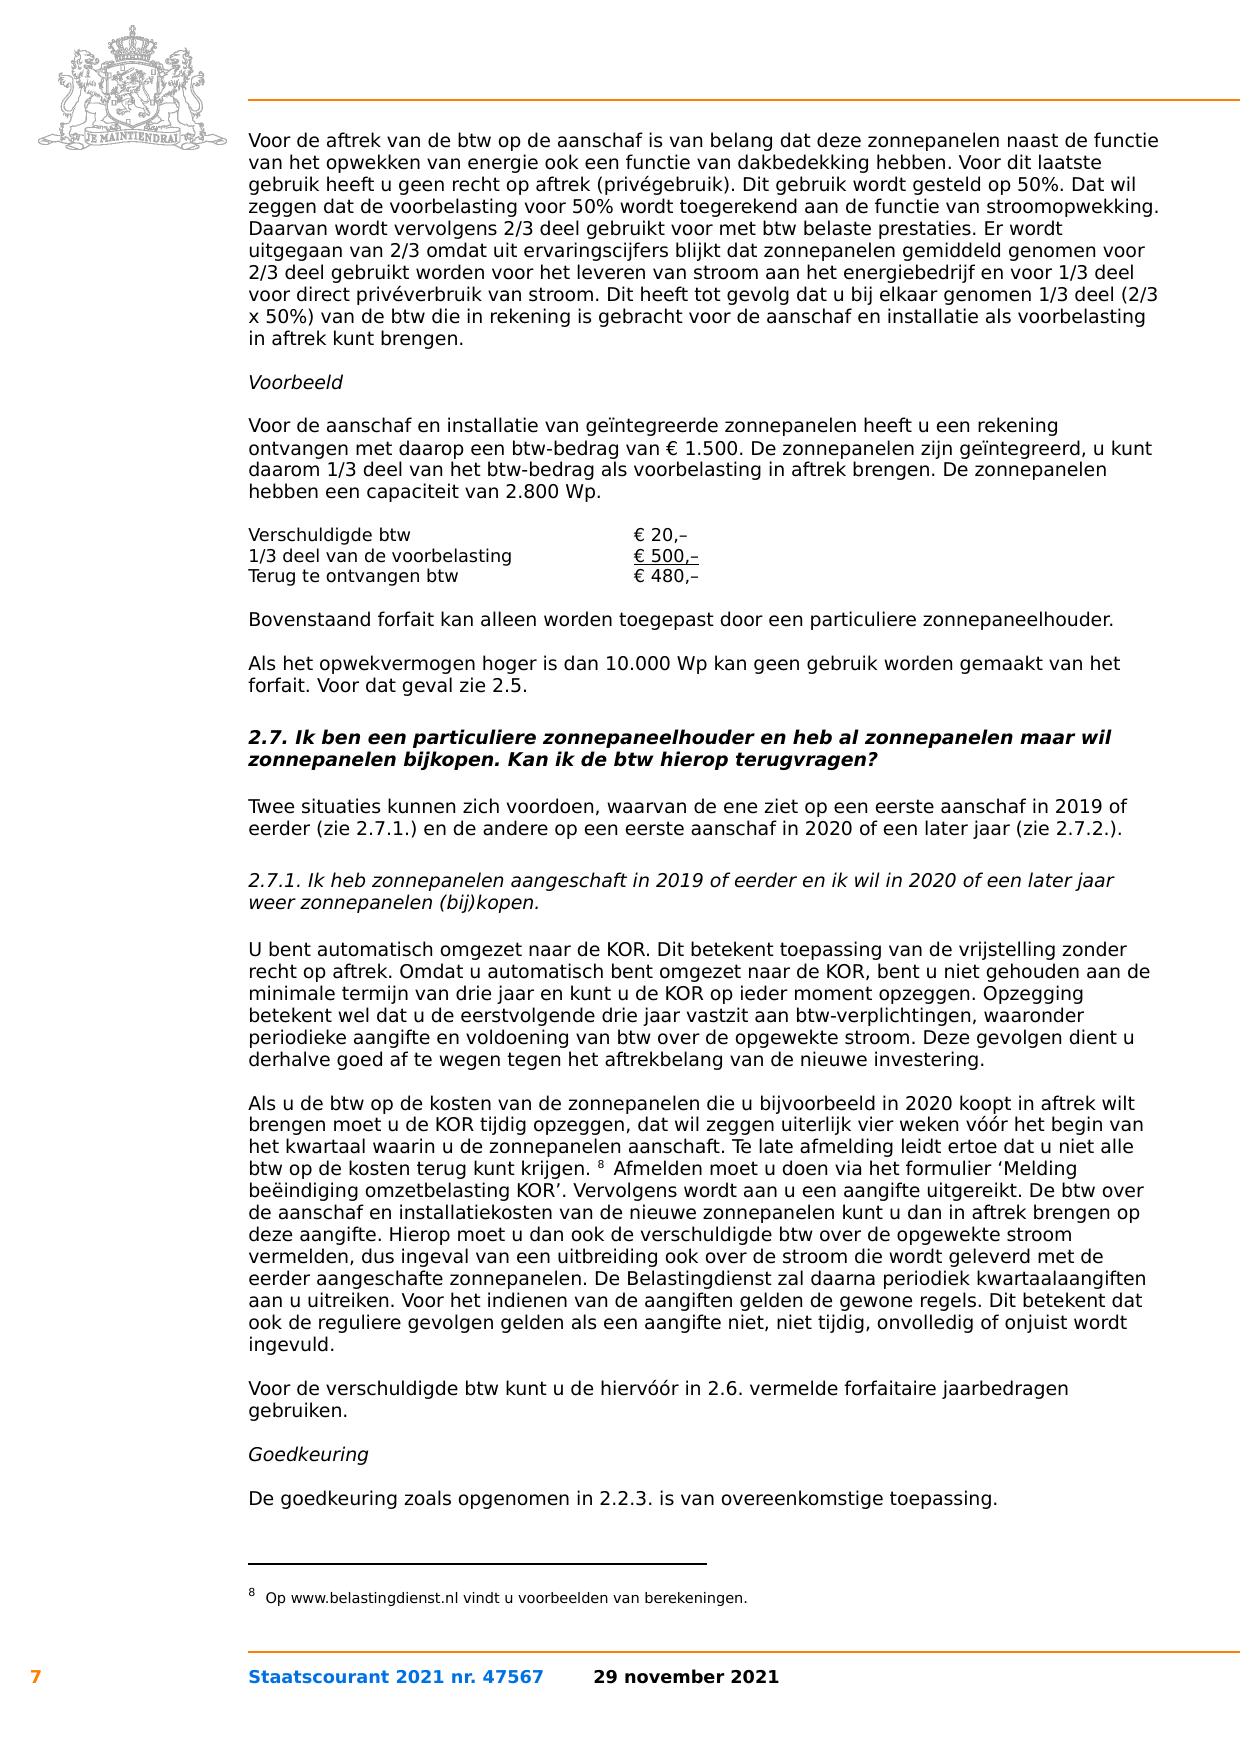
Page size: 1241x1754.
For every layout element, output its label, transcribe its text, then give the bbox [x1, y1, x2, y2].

text Twee situaties kunnen zich voordoen, waarvan de ene ziet op een eerste aanschaf in 2019 of eerder (zie 2.7.1.) en de andere op een eerste aanschaf in 2020 of een later jaar (zie 2.7.2.). [248, 796, 1163, 840]
text Voor de verschuldigde btw kunt u de hiervóór in 2.6. vermelde forfaitaire jaarbedragen gebruiken. [248, 1378, 1163, 1422]
text Bovenstaand forfait kan alleen worden toegepast door een particuliere zonnepaneelhouder. [248, 609, 1163, 631]
text Als u de btw op de kosten van de zonnepanelen die u bijvoorbeeld in 2020 koopt in aftrek wilt brengen moet u de KOR tijdig opzeggen, dat wil zeggen uiterlijk vier weken vóór het begin van het kwartaal waarin u de zonnepanelen aanschaft. Te late afmelding leidt ertoe dat u niet alle btw op de kosten terug kunt krijgen. Afmelden moet u doen via het formulier ‘Melding beëindiging omzetbelasting KOR’. Vervolgens wordt aan u een aangifte uitgereikt. De btw over de aanschaf en installatiekosten van de nieuwe zonnepanelen kunt u dan in aftrek brengen op deze aangifte. Hierop moet u dan ook de verschuldigde btw over de opgewekte stroom vermelden, dus ingeval van een uitbreiding ook over de stroom die wordt geleverd met de eerder aangeschafte zonnepanelen. De Belastingdienst zal daarna periodiek kwartaalaangiften aan u uitreiken. Voor het indienen van de aangiften gelden de gewone regels. Dit betekent dat ook de reguliere gevolgen gelden als een aangifte niet, niet tijdig, onvolledig of onjuist wordt ingevuld. [248, 1092, 1163, 1356]
text Als het opwekvermogen hoger is dan 10.000 Wp kan geen gebruik worden gemaakt van het forfait. Voor dat geval zie 2.5. [248, 653, 1163, 697]
table_cell Terug te ontvangen btw [248, 566, 628, 587]
text U bent automatisch omgezet naar de KOR. Dit betekent toepassing van de vrijstelling zonder recht op aftrek. Omdat u automatisch bent omgezet naar de KOR, bent u niet gehouden aan de minimale termijn van drie jaar en kunt u de KOR op ieder moment opzeggen. Opzegging betekent wel dat u de eerstvolgende drie jaar vastzit aan btw-verplichtingen, waaronder periodieke aangifte en voldoening van btw over de opgewekte stroom. Deze gevolgen dient u derhalve goed af te wegen tegen het aftrekbelang van de nieuwe investering. [248, 939, 1163, 1071]
text Voor de aftrek van de btw op de aanschaf is van belang dat deze zonnepanelen naast de functie van het opwekken van energie ook een functie van dakbedekking hebben. Voor dit laatste gebruik heeft u geen recht op aftrek (privégebruik). Dit gebruik wordt gesteld op 50%. Dat wil zeggen dat de voorbelasting voor 50% wordt toegerekend aan de functie van stroomopwekking. Daarvan wordt vervolgens 2/3 deel gebruikt voor met btw belaste prestaties. Er wordt uitgegaan van 2/3 omdat uit ervaringscijfers blijkt dat zonnepanelen gemiddeld genomen voor 2/3 deel gebruikt worden voor het leveren van stroom aan het energiebedrijf en voor 1/3 deel voor direct privéverbruik van stroom. Dit heeft tot gevolg dat u bij elkaar genomen 1/3 deel (2/3 x 50%) van de btw die in rekening is gebracht voor de aanschaf en installatie als voorbelasting in aftrek kunt brengen. [248, 130, 1163, 350]
picture [38, 25, 227, 150]
text De goedkeuring zoals opgenomen in 2.2.3. is van overeenkomstige toepassing. [248, 1488, 1163, 1510]
table_cell 1/3 deel van de voorbelasting [248, 546, 628, 566]
text Voor de aanschaf en installatie van geïntegreerde zonnepanelen heeft u een rekening ontvangen met daarop een btw-bedrag van € 1.500. De zonnepanelen zijn geïntegreerd, u kunt daarom 1/3 deel van het btw-bedrag als voorbelasting in aftrek brengen. De zonnepanelen hebben een capaciteit van 2.800 Wp. [248, 415, 1163, 503]
table_header Verschuldigde btw [248, 525, 628, 546]
table_cell € 500,– [628, 546, 1163, 566]
subtitle 2.7.1. Ik heb zonnepanelen aangeschaft in 2019 of eerder en ik wil in 2020 of een later jaar weer zonnepanelen (bij)kopen. [248, 870, 1163, 914]
subtitle Goedkeuring [248, 1444, 1163, 1466]
subtitle 2.7. Ik ben een particuliere zonnepaneelhouder en heb al zonnepanelen maar wil zonnepanelen bijkopen. Kan ik de btw hierop terugvragen? [248, 727, 1163, 771]
text Op www.belastingdienst.nl vindt u voorbeelden van berekeningen. [248, 1586, 1163, 1608]
subtitle Voorbeeld [248, 372, 1163, 393]
table_cell € 480,– [628, 566, 1163, 587]
table_header € 20,– [628, 525, 1163, 546]
